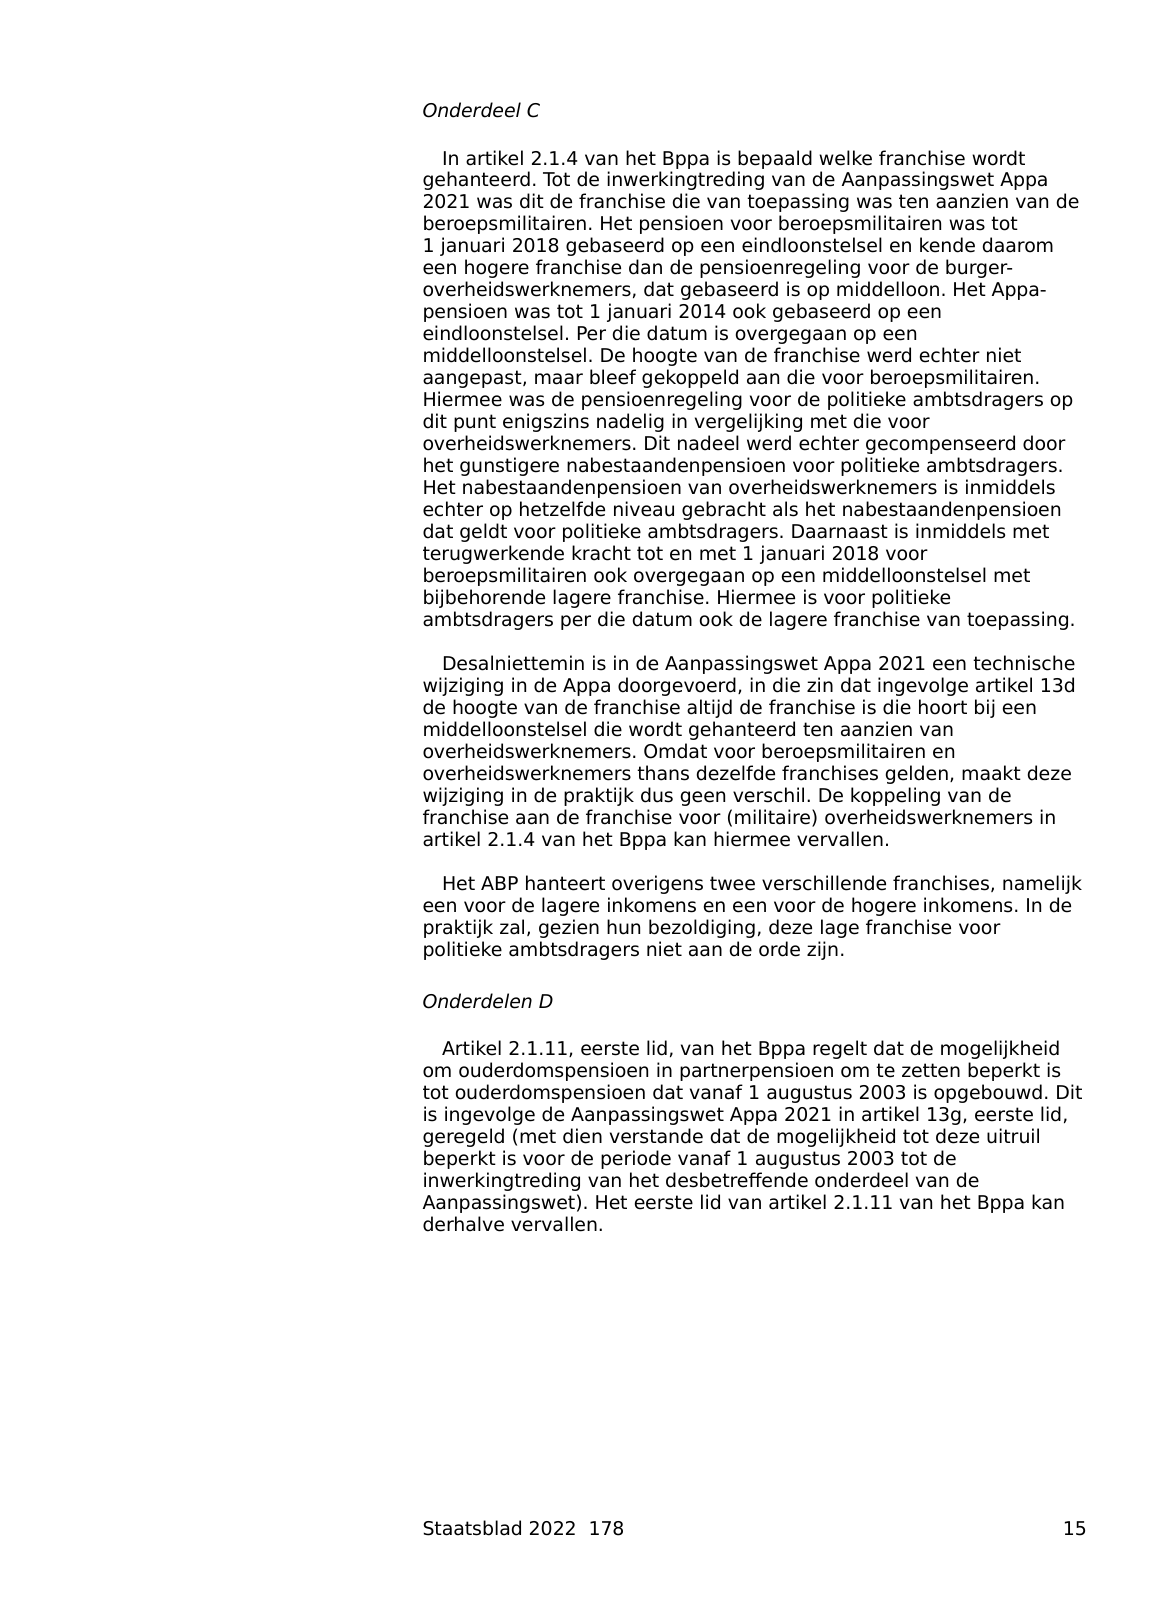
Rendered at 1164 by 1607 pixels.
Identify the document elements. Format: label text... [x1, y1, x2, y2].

subtitle Onderdeel C [422, 100, 1087, 122]
text Desalniettemin is in de Aanpassingswet Appa 2021 een technische wijziging in de Appa doorgevoerd, in die zin dat ingevolge artikel 13d de hoogte van de franchise altijd de franchise is die hoort bij een middelloonstelsel die wordt gehanteerd ten aanzien van overheidswerknemers. Omdat voor beroepsmilitairen en overheidswerknemers thans dezelfde franchises gelden, maakt deze wijziging in de praktijk dus geen verschil. De koppeling van de franchise aan de franchise voor (militaire) overheidswerknemers in artikel 2.1.4 van het Bppa kan hiermee vervallen. [422, 653, 1087, 851]
text Het ABP hanteert overigens twee verschillende franchises, namelijk een voor de lagere inkomens en een voor de hogere inkomens. In de praktijk zal, gezien hun bezoldiging, deze lage franchise voor politieke ambtsdragers niet aan de orde zijn. [422, 873, 1087, 961]
text In artikel 2.1.4 van het Bppa is bepaald welke franchise wordt gehanteerd. Tot de inwerkingtreding van de Aanpassingswet Appa 2021 was dit de franchise die van toepassing was ten aanzien van de beroepsmilitairen. Het pensioen voor beroepsmilitairen was tot 1 januari 2018 gebaseerd op een eindloonstelsel en kende daarom een hogere franchise dan de pensioenregeling voor de burger-overheidswerknemers, dat gebaseerd is op middelloon. Het Appa-pensioen was tot 1 januari 2014 ook gebaseerd op een eindloonstelsel. Per die datum is overgegaan op een middelloonstelsel. De hoogte van de franchise werd echter niet aangepast, maar bleef gekoppeld aan die voor beroepsmilitairen. Hiermee was de pensioenregeling voor de politieke ambtsdragers op dit punt enigszins nadelig in vergelijking met die voor overheidswerknemers. Dit nadeel werd echter gecompenseerd door het gunstigere nabestaandenpensioen voor politieke ambtsdragers. Het nabestaandenpensioen van overheidswerknemers is inmiddels echter op hetzelfde niveau gebracht als het nabestaandenpensioen dat geldt voor politieke ambtsdragers. Daarnaast is inmiddels met terugwerkende kracht tot en met 1 januari 2018 voor beroepsmilitairen ook overgegaan op een middelloonstelsel met bijbehorende lagere franchise. Hiermee is voor politieke ambtsdragers per die datum ook de lagere franchise van toepassing. [422, 147, 1087, 631]
subtitle Onderdelen D [422, 991, 1087, 1013]
text Artikel 2.1.11, eerste lid, van het Bppa regelt dat de mogelijkheid om ouderdomspensioen in partnerpensioen om te zetten beperkt is tot ouderdomspensioen dat vanaf 1 augustus 2003 is opgebouwd. Dit is ingevolge de Aanpassingswet Appa 2021 in artikel 13g, eerste lid, geregeld (met dien verstande dat de mogelijkheid tot deze uitruil beperkt is voor de periode vanaf 1 augustus 2003 tot de inwerkingtreding van het desbetreffende onderdeel van de Aanpassingswet). Het eerste lid van artikel 2.1.11 van het Bppa kan derhalve vervallen. [422, 1038, 1087, 1236]
